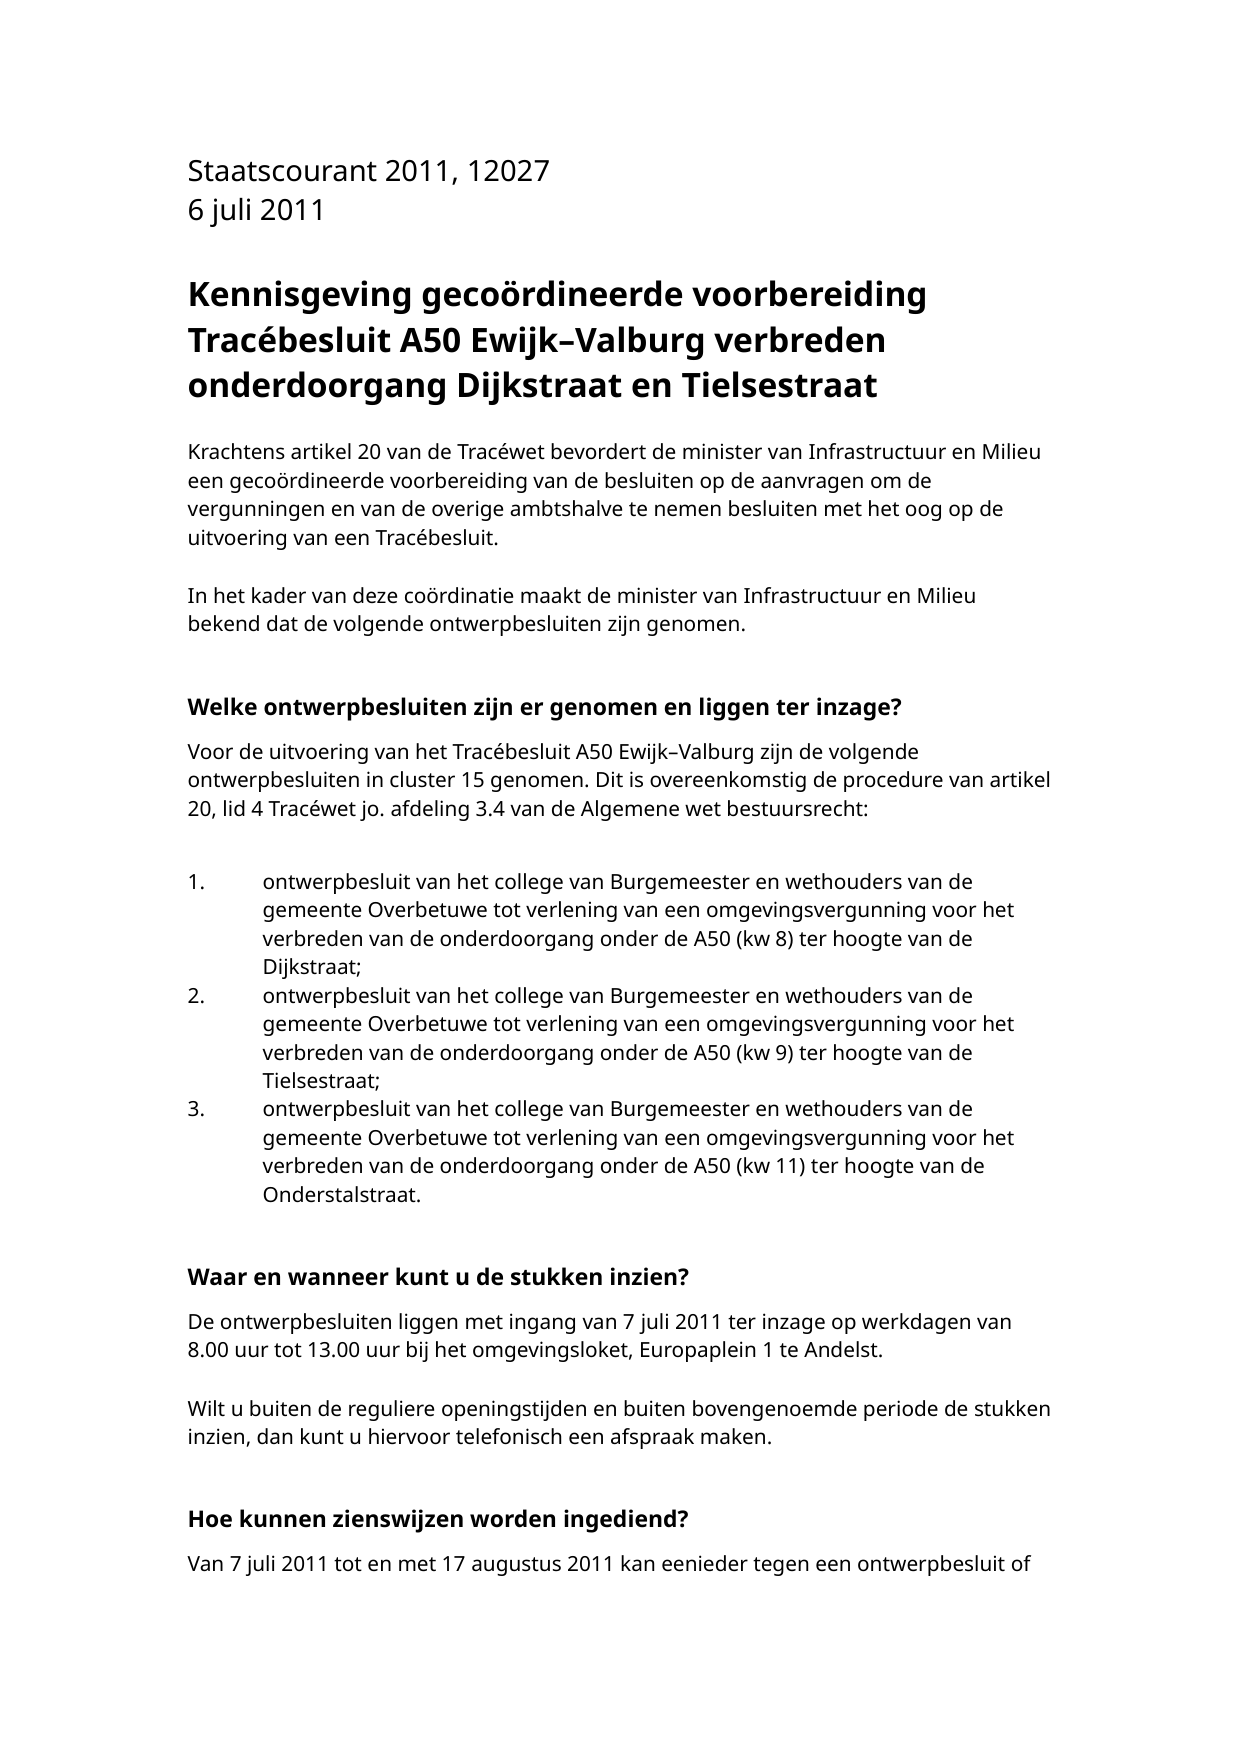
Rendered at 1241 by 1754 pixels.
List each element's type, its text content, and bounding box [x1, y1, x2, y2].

subtitle Welke ontwerpbesluiten zijn er genomen en liggen ter inzage? [187, 691, 1053, 722]
text Voor de uitvoering van het Tracébesluit A50 Ewijk–Valburg zijn de volgende ontwerpbesluiten in cluster 15 genomen. Dit is overeenkomstig de procedure van artikel 20, lid 4 Tracéwet jo. afdeling 3.4 van de Algemene wet bestuursrecht: [187, 737, 1053, 822]
text Wilt u buiten de reguliere openingstijden en buiten bovengenoemde periode de stukken inzien, dan kunt u hiervoor telefonisch een afspraak maken. [187, 1394, 1053, 1451]
text Staatscourant 2011, 12027 [187, 150, 1053, 190]
subtitle Waar en wanneer kunt u de stukken inzien? [187, 1261, 1053, 1292]
text In het kader van deze coördinatie maakt de minister van Infrastructuur en Milieu bekend dat de volgende ontwerpbesluiten zijn genomen. [187, 581, 1053, 638]
text Krachtens artikel 20 van de Tracéwet bevordert de minister van Infrastructuur en Milieu een gecoördineerde voorbereiding van de besluiten op de aanvragen om de vergunningen en van de overige ambtshalve te nemen besluiten met het oog op de uitvoering van een Tracébesluit. [187, 437, 1053, 551]
list ontwerpbesluit van het college van Burgemeester en wethouders van de gemeente Overbetuwe tot verlening van een omgevingsvergunning voor het verbreden van de onderdoorgang onder de A50 (kw 9) ter hoogte van de Tielsestraat; [187, 981, 1053, 1094]
subtitle Kennisgeving gecoördineerde voorbereiding Tracébesluit A50 Ewijk–Valburg verbreden onderdoorgang Dijkstraat en Tielsestraat [187, 271, 1053, 407]
text De ontwerpbesluiten liggen met ingang van 7 juli 2011 ter inzage op werkdagen van 8.00 uur tot 13.00 uur bij het omgevingsloket, Europaplein 1 te Andelst. [187, 1307, 1053, 1364]
subtitle Hoe kunnen zienswijzen worden ingediend? [187, 1503, 1053, 1534]
text Van 7 juli 2011 tot en met 17 augustus 2011 kan eenieder tegen een ontwerpbesluit of [187, 1549, 1053, 1578]
list ontwerpbesluit van het college van Burgemeester en wethouders van de gemeente Overbetuwe tot verlening van een omgevingsvergunning voor het verbreden van de onderdoorgang onder de A50 (kw 11) ter hoogte van de Onderstalstraat. [187, 1094, 1053, 1208]
list ontwerpbesluit van het college van Burgemeester en wethouders van de gemeente Overbetuwe tot verlening van een omgevingsvergunning voor het verbreden van de onderdoorgang onder de A50 (kw 8) ter hoogte van de Dijkstraat; [187, 867, 1053, 981]
text 6 juli 2011 [187, 190, 1053, 229]
